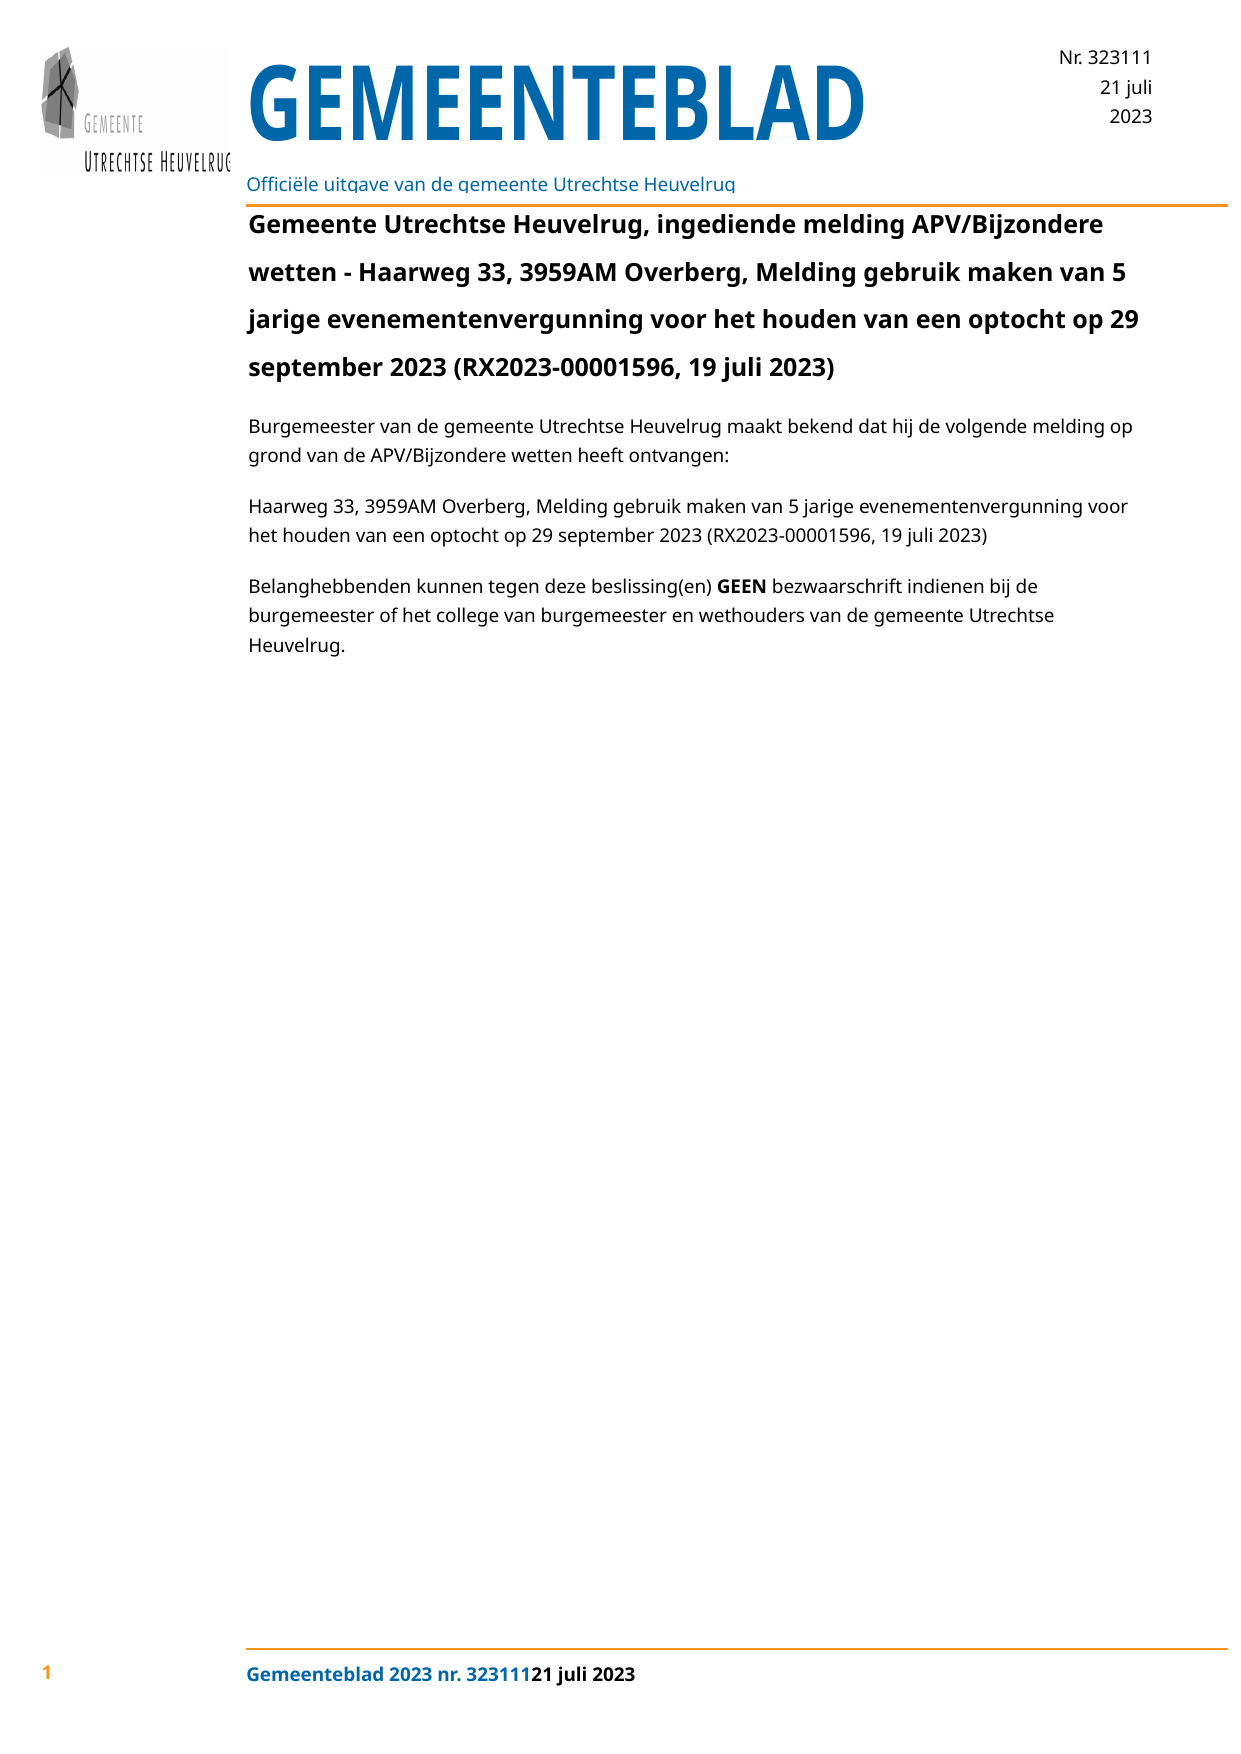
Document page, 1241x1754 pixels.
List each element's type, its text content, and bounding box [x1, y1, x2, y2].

picture [41, 47, 231, 172]
text Haarweg 33, 3959AM Overberg, Melding gebruik maken van 5 jarige evenementenvergunning voor het houden van een optocht op 29 september 2023 (RX2023-00001596, 19 juli 2023) [248, 493, 1152, 548]
text Gemeente Utrechtse Heuvelrug, ingediende melding APV/Bijzondere wetten - Haarweg 33, 3959AM Overberg, Melding gebruik maken van 5 jarige evenementenvergunning voor het houden van een optocht op 29 september 2023 (RX2023-00001596, 19 juli 2023) [248, 207, 1152, 384]
text Burgemeester van de gemeente Utrechtse Heuvelrug maakt bekend dat hij de volgende melding op grond van de APV/Bijzondere wetten heeft ontvangen: [248, 413, 1152, 468]
text Belanghebbenden kunnen tegen deze beslissing(en) GEEN bezwaarschrift indienen bij de burgemeester of het college van burgemeester en wethouders van de gemeente Utrechtse Heuvelrug. [248, 573, 1152, 658]
